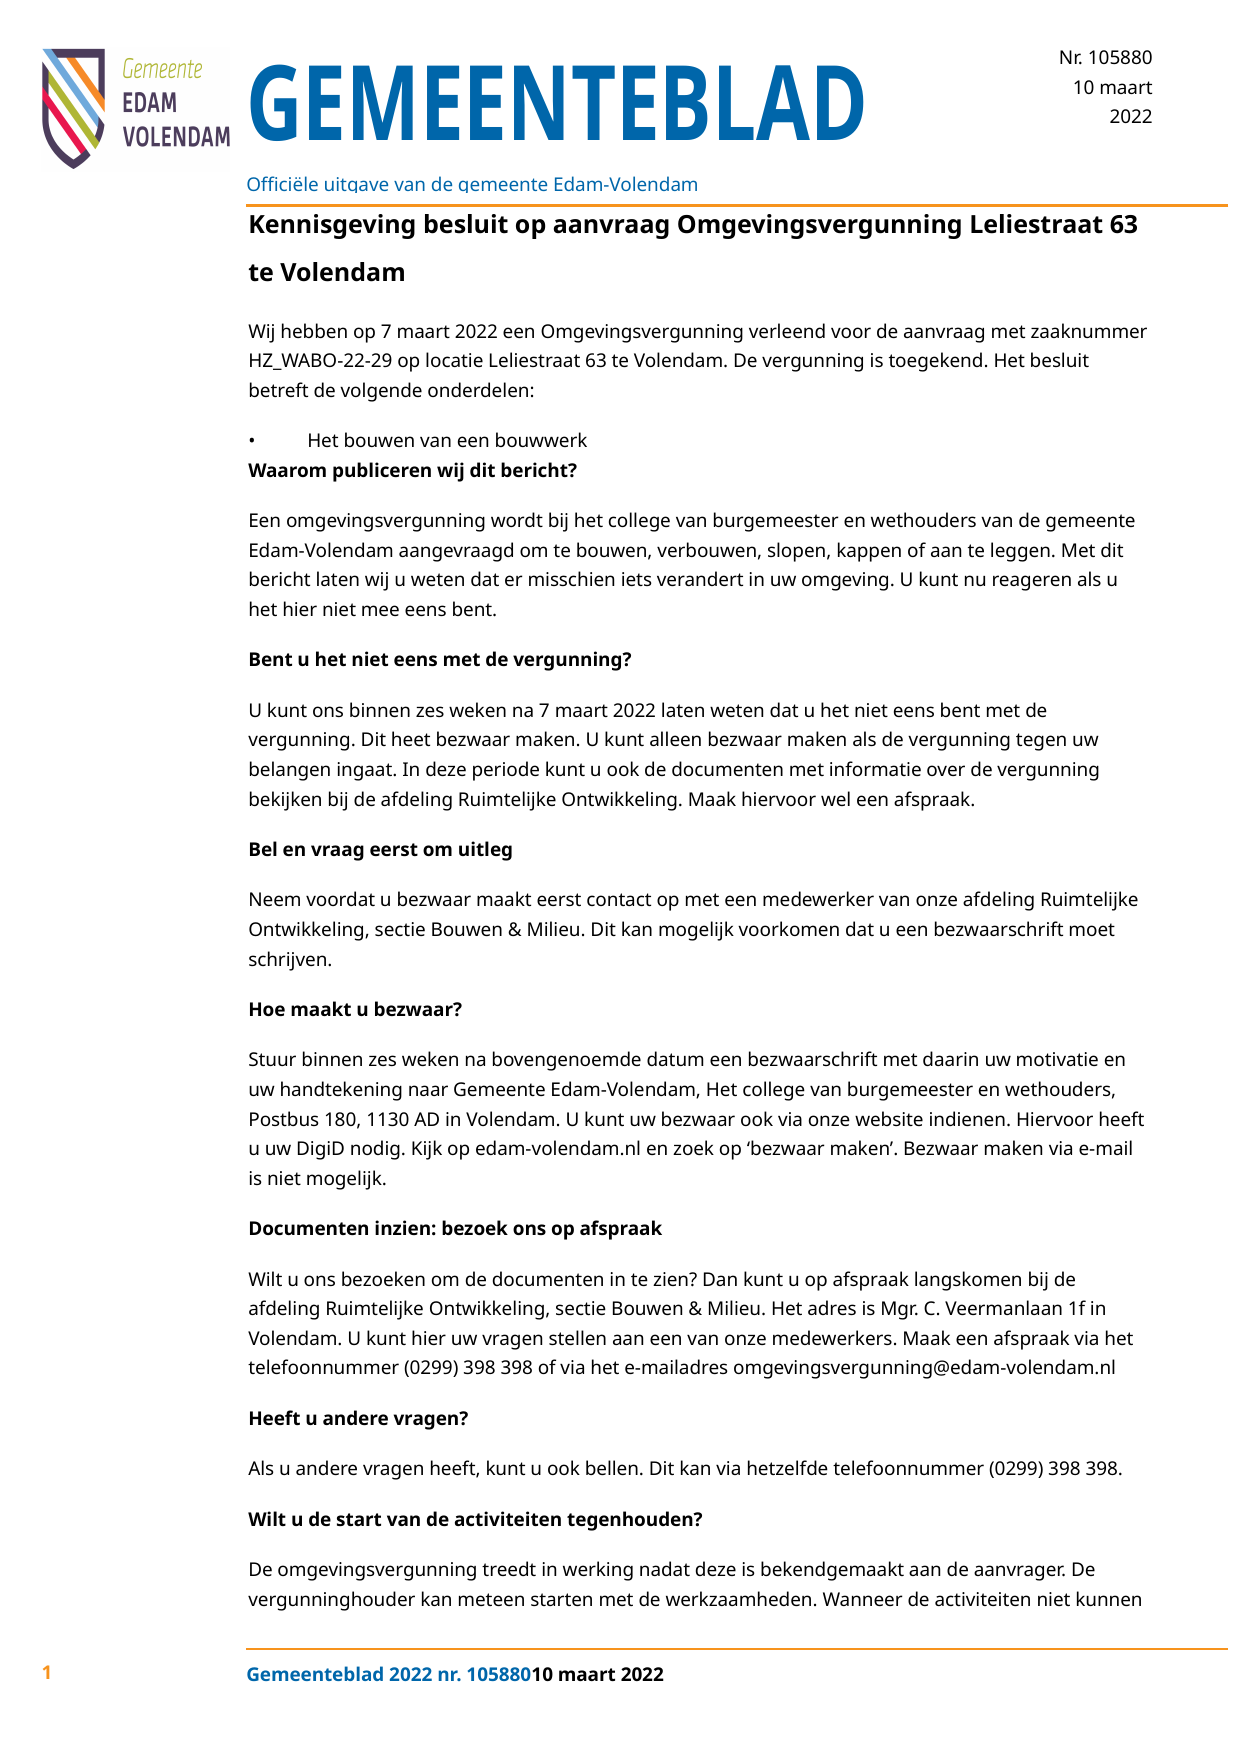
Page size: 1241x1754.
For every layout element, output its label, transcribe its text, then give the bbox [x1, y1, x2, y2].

text Een omgevingsvergunning wordt bij het college van burgemeester en wethouders van de gemeente Edam-Volendam aangevraagd om te bouwen, verbouwen, slopen, kappen of aan te leggen. Met dit bericht laten wij u weten dat er misschien iets verandert in uw omgeving. U kunt nu reageren als u het hier niet mee eens bent. [248, 507, 1152, 622]
list Het bouwen van een bouwwerk [248, 427, 1152, 453]
text Stuur binnen zes weken na bovengenoemde datum een bezwaarschrift met daarin uw motivatie en uw handtekening naar Gemeente Edam-Volendam, Het college van burgemeester en wethouders, Postbus 180, 1130 AD in Volendam. U kunt uw bezwaar ook via onze website indienen. Hiervoor heeft u uw DigiD nodig. Kijk op edam-volendam.nl en zoek op ‘bezwaar maken’. Bezwaar maken via e-mail is niet mogelijk. [248, 1047, 1152, 1191]
text U kunt ons binnen zes weken na 7 maart 2022 laten weten dat u het niet eens bent met de vergunning. Dit heet bezwaar maken. U kunt alleen bezwaar maken als de vergunning tegen uw belangen ingaat. In deze periode kunt u ook de documenten met informatie over de vergunning bekijken bij de afdeling Ruimtelijke Ontwikkeling. Maak hiervoor wel een afspraak. [248, 697, 1152, 812]
text Waarom publiceren wij dit bericht? [248, 457, 1152, 483]
text Bel en vraag eerst om uitleg [248, 836, 1152, 862]
text Wij hebben op 7 maart 2022 een Omgevingsvergunning verleend voor de aanvraag met zaaknummer HZ_WABO-22-29 op locatie Leliestraat 63 te Volendam. De vergunning is toegekend. Het besluit betreft de volgende onderdelen: [248, 318, 1152, 403]
text De omgevingsvergunning treedt in werking nadat deze is bekendgemaakt aan de aanvrager. De vergunninghouder kan meteen starten met de werkzaamheden. Wanneer de activiteiten niet kunnen [248, 1556, 1152, 1612]
text Wilt u de start van de activiteiten tegenhouden? [248, 1506, 1152, 1532]
text Wilt u ons bezoeken om de documenten in te zien? Dan kunt u op afspraak langskomen bij de afdeling Ruimtelijke Ontwikkeling, sectie Bouwen & Milieu. Het adres is Mgr. C. Veermanlaan 1f in Volendam. U kunt hier uw vragen stellen aan een van onze medewerkers. Maak een afspraak via het telefoonnummer (0299) 398 398 of via het e-mailadres omgevingsvergunning@edam-volendam.nl [248, 1266, 1152, 1380]
text Hoe maakt u bezwaar? [248, 996, 1152, 1022]
text Bent u het niet eens met de vergunning? [248, 647, 1152, 672]
text Documenten inzien: bezoek ons op afspraak [248, 1215, 1152, 1241]
text Als u andere vragen heeft, kunt u ook bellen. Dit kan via hetzelfde telefoonnummer (0299) 398 398. [248, 1455, 1152, 1481]
text Kennisgeving besluit op aanvraag Omgevingsvergunning Leliestraat 63 te Volendam [248, 207, 1152, 288]
text Neem voordat u bezwaar maakt eerst contact op met een medewerker van onze afdeling Ruimtelijke Ontwikkeling, sectie Bouwen & Milieu. Dit kan mogelijk voorkomen dat u een bezwaarschrift moet schrijven. [248, 887, 1152, 972]
picture [41, 47, 231, 172]
text Heeft u andere vragen? [248, 1405, 1152, 1431]
